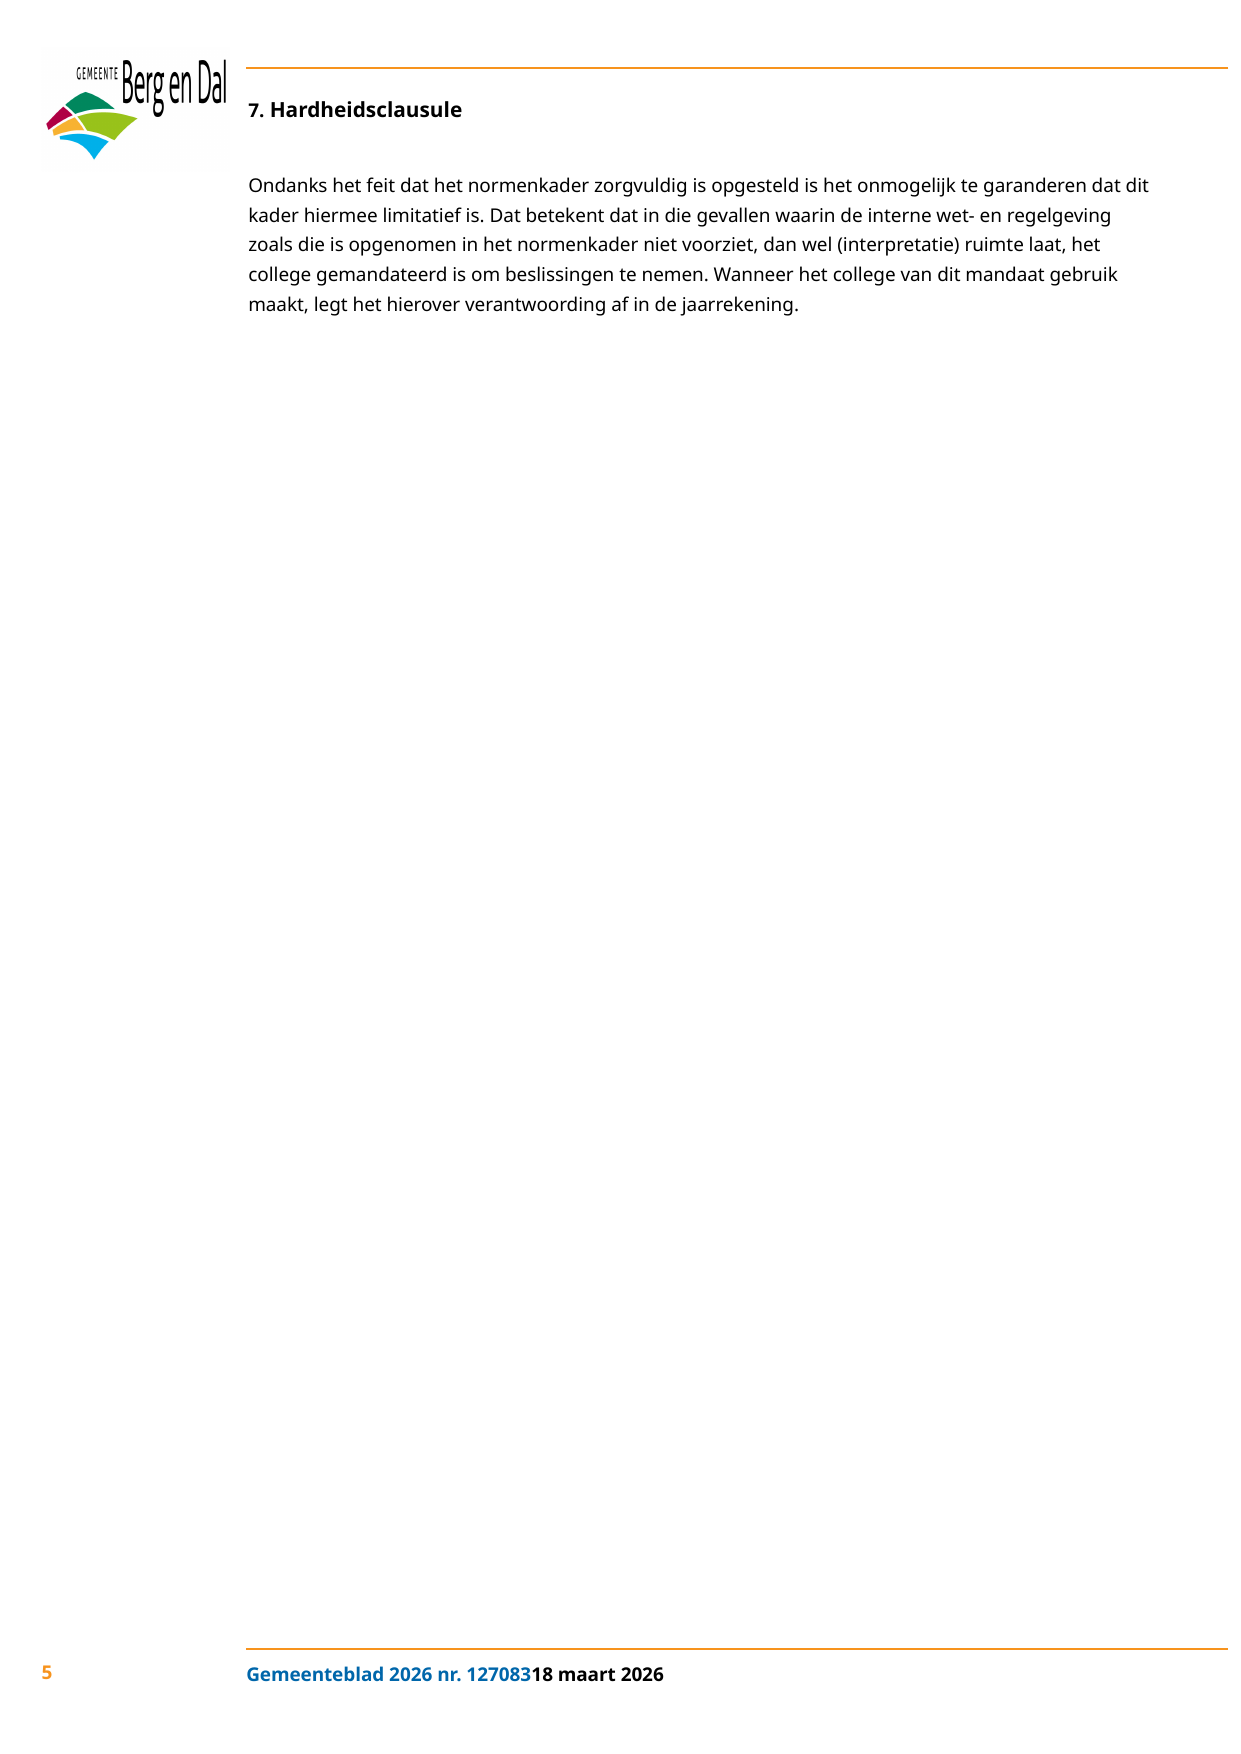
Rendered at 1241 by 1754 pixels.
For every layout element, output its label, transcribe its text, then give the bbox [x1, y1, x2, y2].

picture [41, 47, 231, 172]
text Ondanks het feit dat het normenkader zorgvuldig is opgesteld is het onmogelijk te garanderen dat dit kader hiermee limitatief is. Dat betekent dat in die gevallen waarin de interne wet- en regelgeving zoals die is opgenomen in het normenkader niet voorziet, dan wel (interpretatie) ruimte laat, het college gemandateerd is om beslissingen te nemen. Wanneer het college van dit mandaat gebruik maakt, legt het hierover verantwoording af in de jaarrekening. [248, 172, 1152, 317]
text 7. Hardheidsclausule [248, 95, 1152, 123]
